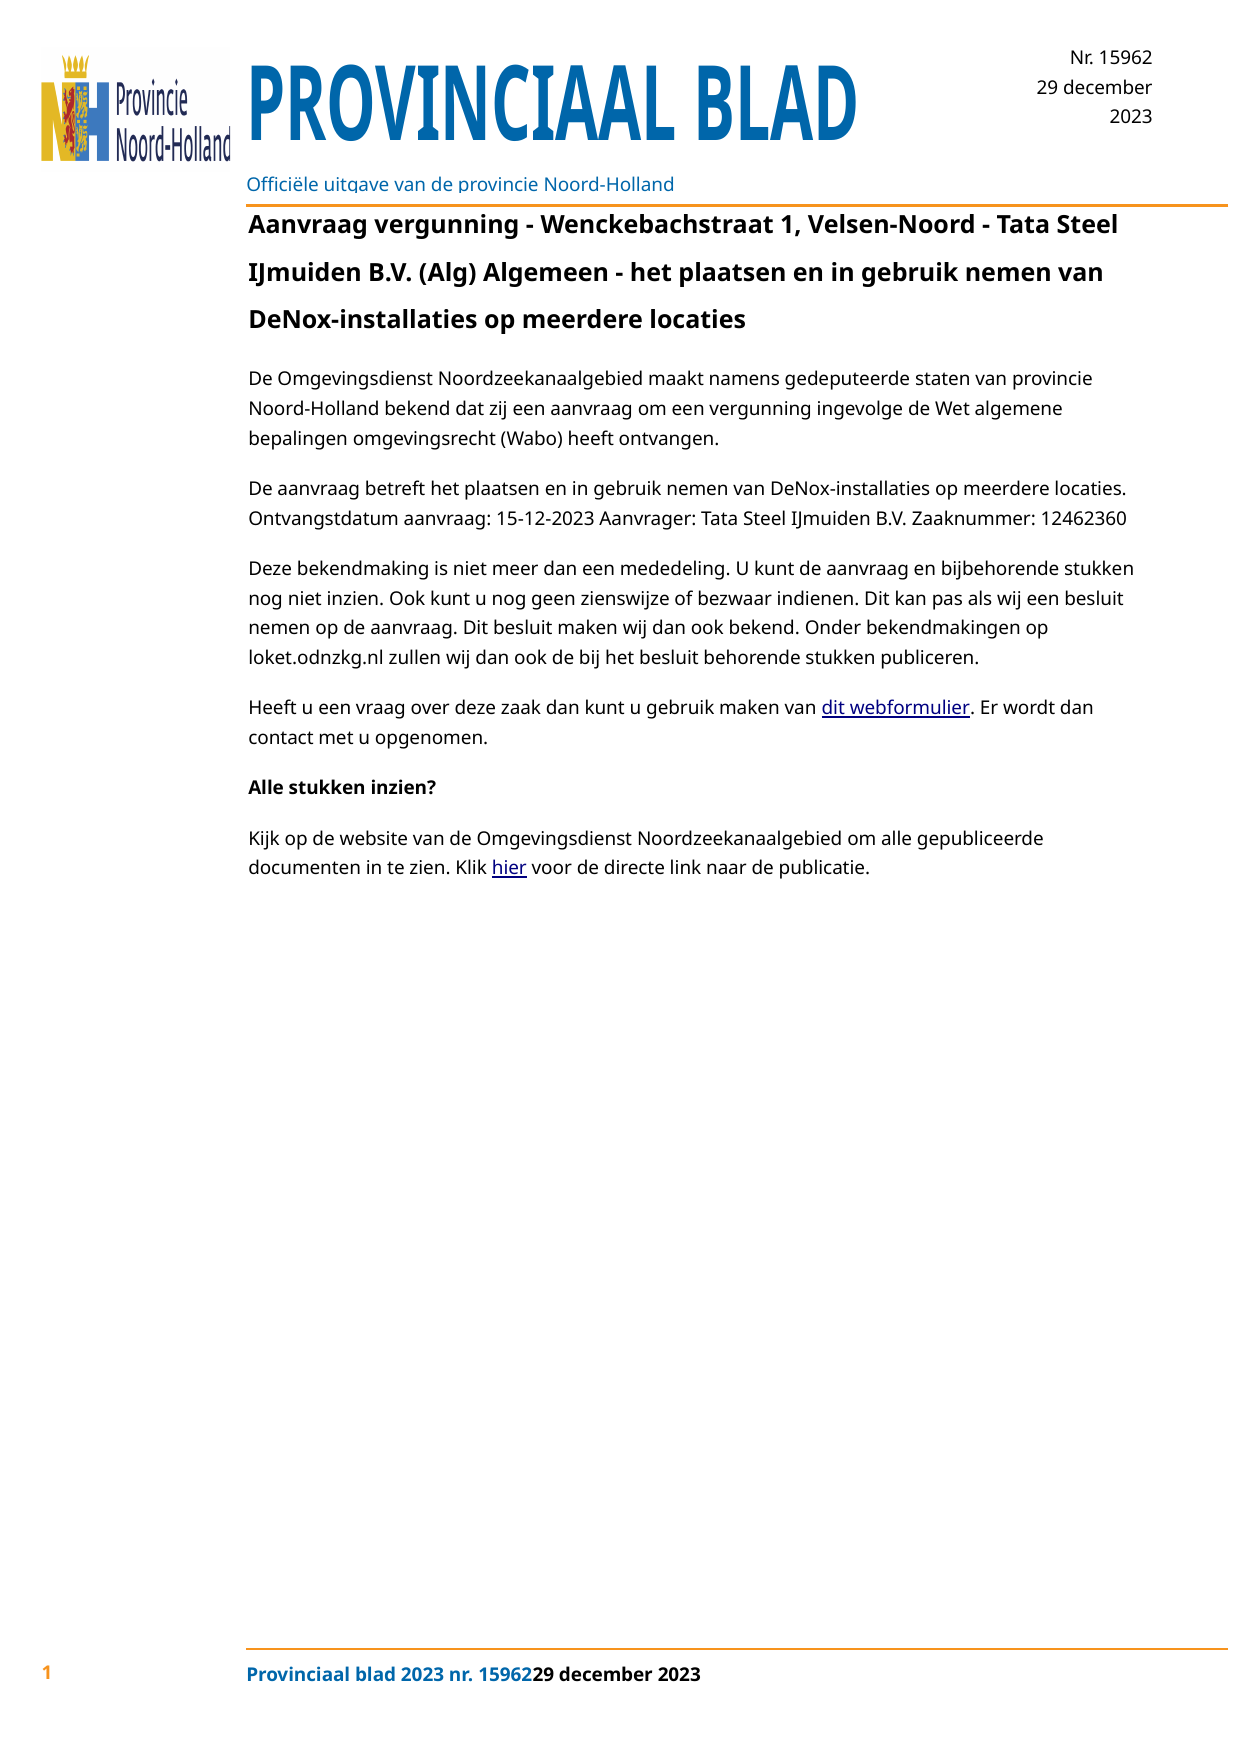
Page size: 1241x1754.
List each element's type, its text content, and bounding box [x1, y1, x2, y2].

text Heeft u een vraag over deze zaak dan kunt u gebruik maken van dit webformulier. Er wordt dan contact met u opgenomen. [248, 694, 1152, 749]
text Deze bekendmaking is niet meer dan een mededeling. U kunt de aanvraag en bijbehorende stukken nog niet inzien. Ook kunt u nog geen zienswijze of bezwaar indienen. Dit kan pas als wij een besluit nemen op de aanvraag. Dit besluit maken wij dan ook bekend. Onder bekendmakingen op loket.odnzkg.nl zullen wij dan ook de bij het besluit behorende stukken publiceren. [248, 555, 1152, 669]
text De aanvraag betreft het plaatsen en in gebruik nemen van DeNox-installaties op meerdere locaties. Ontvangstdatum aanvraag: 15-12-2023 Aanvrager: Tata Steel IJmuiden B.V. Zaaknummer: 12462360 [248, 475, 1152, 530]
text Kijk op de website van de Omgevingsdienst Noordzeekanaalgebied om alle gepubliceerde documenten in te zien. Klik hier voor de directe link naar de publicatie. [248, 825, 1152, 880]
text Alle stukken inzien? [248, 774, 1152, 800]
picture [41, 47, 231, 172]
text Aanvraag vergunning - Wenckebachstraat 1, Velsen-Noord - Tata Steel IJmuiden B.V. (Alg) Algemeen - het plaatsen en in gebruik nemen van DeNox-installaties op meerdere locaties [248, 207, 1152, 336]
text De Omgevingsdienst Noordzeekanaalgebied maakt namens gedeputeerde staten van provincie Noord-Holland bekend dat zij een aanvraag om een vergunning ingevolge de Wet algemene bepalingen omgevingsrecht (Wabo) heeft ontvangen. [248, 366, 1152, 450]
